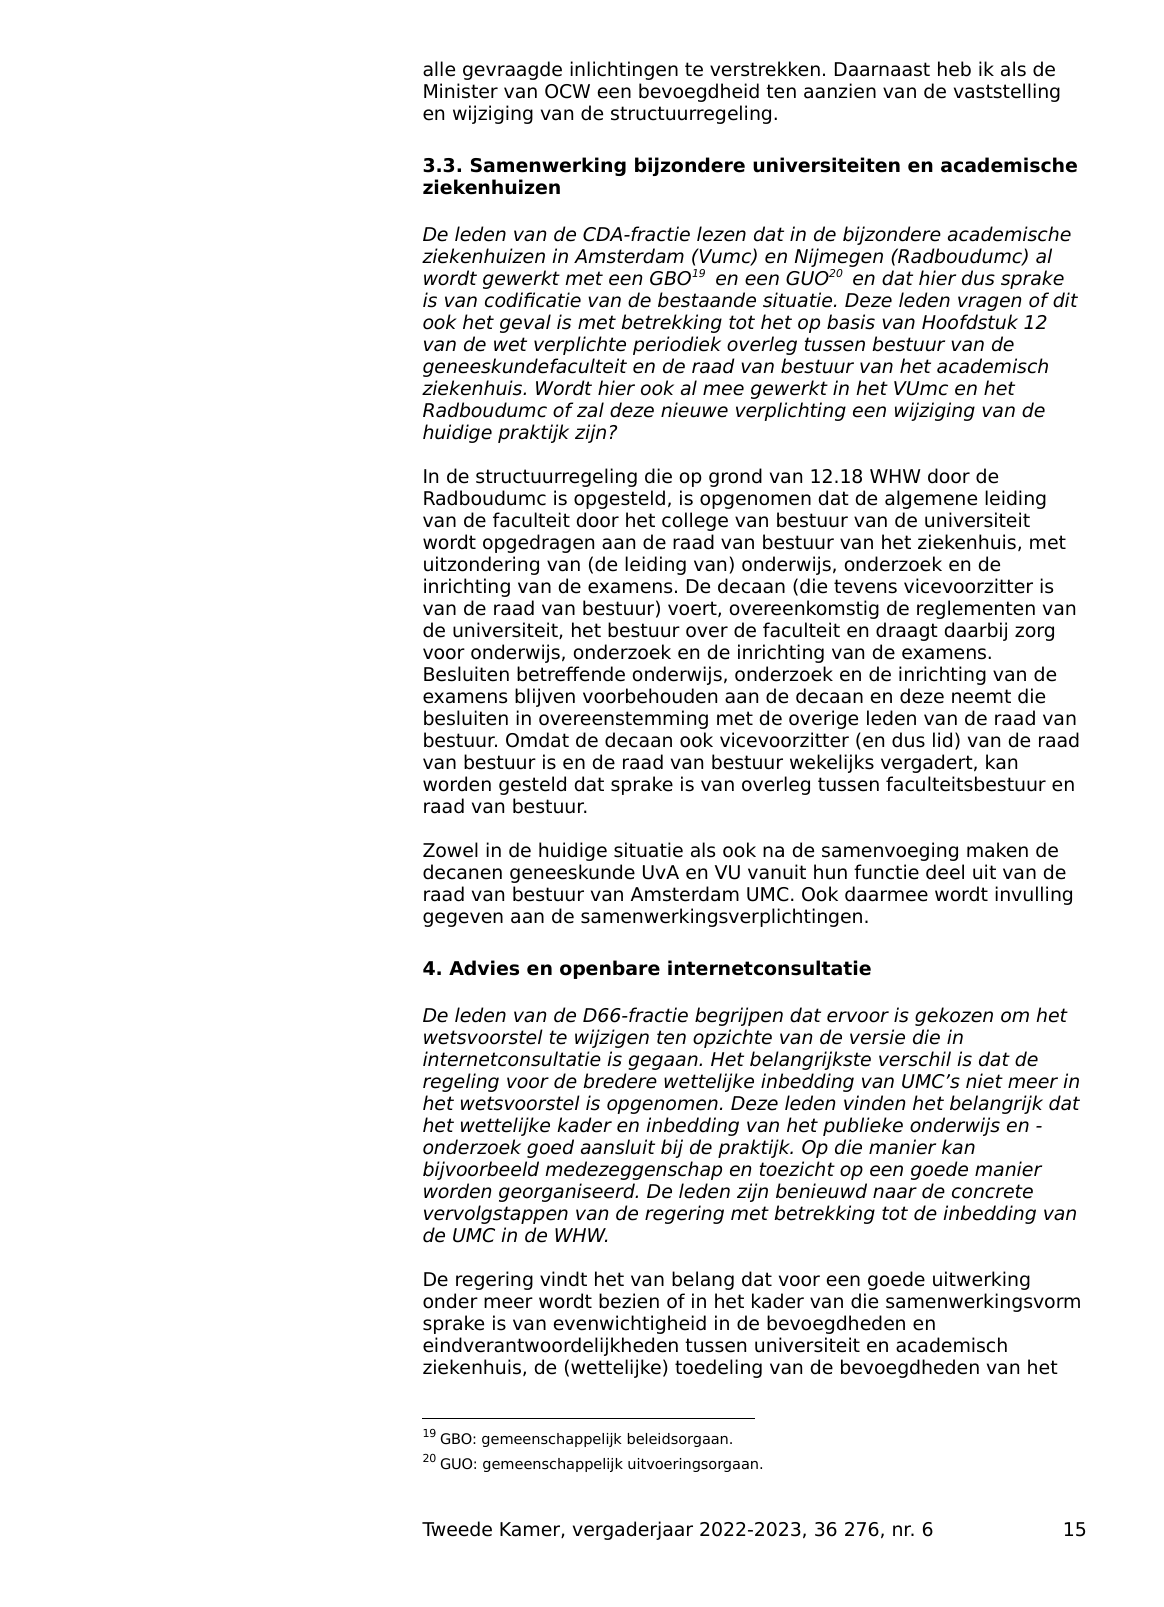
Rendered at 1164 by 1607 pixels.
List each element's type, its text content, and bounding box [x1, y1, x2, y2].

text In de structuurregeling die op grond van 12.18 WHW door de Radboudumc is opgesteld, is opgenomen dat de algemene leiding van de faculteit door het college van bestuur van de universiteit wordt opgedragen aan de raad van bestuur van het ziekenhuis, met uitzondering van (de leiding van) onderwijs, onderzoek en de inrichting van de examens. De decaan (die tevens vicevoorzitter is van de raad van bestuur) voert, overeenkomstig de reglementen van de universiteit, het bestuur over de faculteit en draagt daarbij zorg voor onderwijs, onderzoek en de inrichting van de examens. Besluiten betreffende onderwijs, onderzoek en de inrichting van de examens blijven voorbehouden aan de decaan en deze neemt die besluiten in overeenstemming met de overige leden van de raad van bestuur. Omdat de decaan ook vicevoorzitter (en dus lid) van de raad van bestuur is en de raad van bestuur wekelijks vergadert, kan worden gesteld dat sprake is van overleg tussen faculteitsbestuur en raad van bestuur. [422, 466, 1087, 818]
text GUO: gemeenschappelijk uitvoeringsorgaan. [422, 1452, 1087, 1474]
subtitle 4. Advies en openbare internetconsultatie [422, 958, 1087, 980]
text De leden van de CDA-fractie lezen dat in de bijzondere academische ziekenhuizen in Amsterdam (Vumc) en Nijmegen (Radboudumc) al wordt gewerkt met een GBO en een GUO en dat hier dus sprake is van codificatie van de bestaande situatie. Deze leden vragen of dit ook het geval is met betrekking tot het op basis van Hoofdstuk 12 van de wet verplichte periodiek overleg tussen bestuur van de geneeskundefaculteit en de raad van bestuur van het academisch ziekenhuis. Wordt hier ook al mee gewerkt in het VUmc en het Radboudumc of zal deze nieuwe verplichting een wijziging van de huidige praktijk zijn? [422, 224, 1087, 444]
text De leden van de D66-fractie begrijpen dat ervoor is gekozen om het wetsvoorstel te wijzigen ten opzichte van de versie die in internetconsultatie is gegaan. Het belangrijkste verschil is dat de regeling voor de bredere wettelijke inbedding van UMC’s niet meer in het wetsvoorstel is opgenomen. Deze leden vinden het belangrijk dat het wettelijke kader en inbedding van het publieke onderwijs en -onderzoek goed aansluit bij de praktijk. Op die manier kan bijvoorbeeld medezeggenschap en toezicht op een goede manier worden georganiseerd. De leden zijn benieuwd naar de concrete vervolgstappen van de regering met betrekking tot de inbedding van de UMC in de WHW. [422, 1005, 1087, 1246]
text De regering vindt het van belang dat voor een goede uitwerking onder meer wordt bezien of in het kader van die samenwerkingsvorm sprake is van evenwichtigheid in de bevoegdheden en eindverantwoordelijkheden tussen universiteit en academisch ziekenhuis, de (wettelijke) toedeling van de bevoegdheden van het [422, 1269, 1087, 1378]
subtitle 3.3. Samenwerking bijzondere universiteiten en academische ziekenhuizen [422, 155, 1087, 199]
text alle gevraagde inlichtingen te verstrekken. Daarnaast heb ik als de Minister van OCW een bevoegdheid ten aanzien van de vaststelling en wijziging van de structuurregeling. [422, 59, 1087, 125]
text GBO: gemeenschappelijk beleidsorgaan. [422, 1427, 1087, 1449]
text Zowel in de huidige situatie als ook na de samenvoeging maken de decanen geneeskunde UvA en VU vanuit hun functie deel uit van de raad van bestuur van Amsterdam UMC. Ook daarmee wordt invulling gegeven aan de samenwerkingsverplichtingen. [422, 840, 1087, 928]
